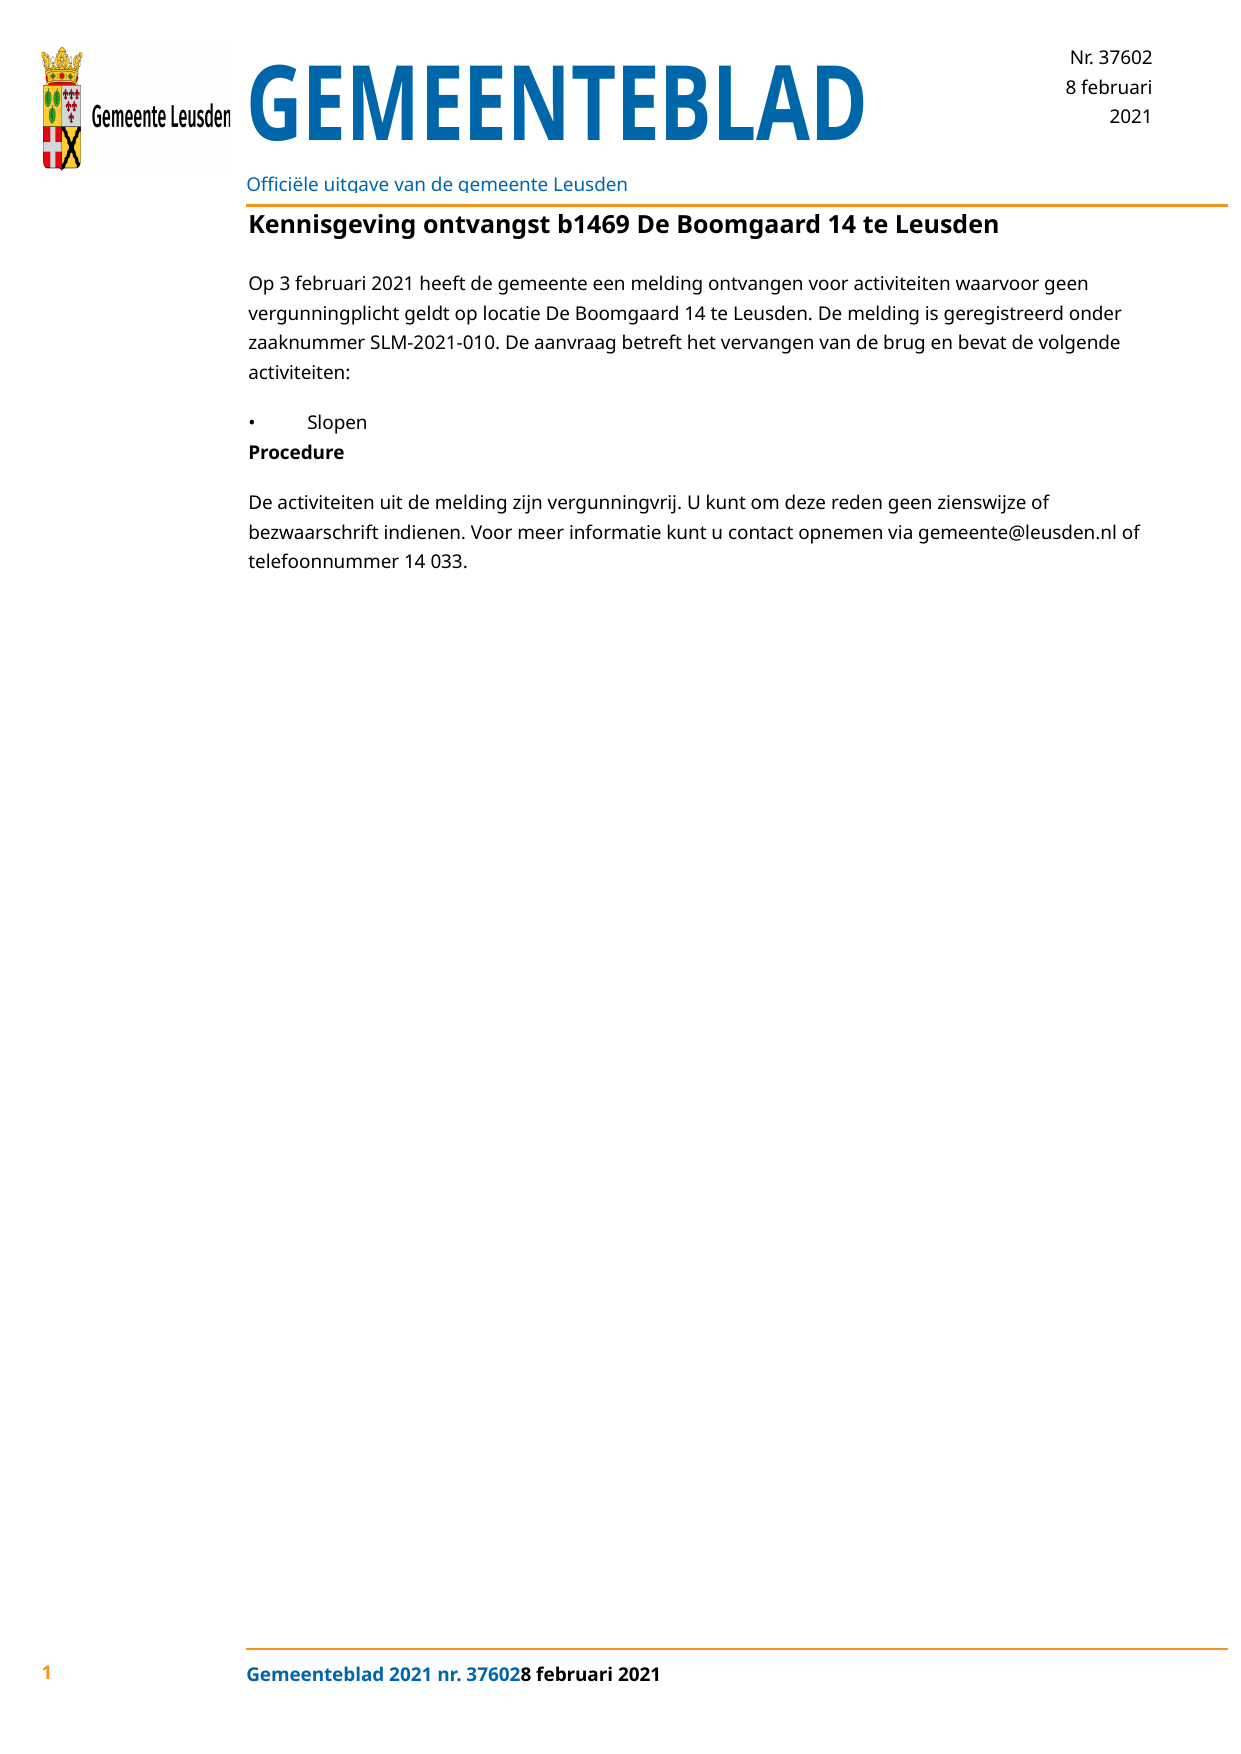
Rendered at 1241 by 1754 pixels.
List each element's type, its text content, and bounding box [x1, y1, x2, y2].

text De activiteiten uit de melding zijn vergunningvrij. U kunt om deze reden geen zienswijze of bezwaarschrift indienen. Voor meer informatie kunt u contact opnemen via gemeente@leusden.nl of telefoonnummer 14 033. [248, 489, 1152, 574]
text Procedure [248, 439, 1152, 465]
text Kennisgeving ontvangst b1469 De Boomgaard 14 te Leusden [248, 207, 1152, 241]
text Op 3 februari 2021 heeft de gemeente een melding ontvangen voor activiteiten waarvoor geen vergunningplicht geldt op locatie De Boomgaard 14 te Leusden. De melding is geregistreerd onder zaaknummer SLM-2021-010. De aanvraag betreft het vervangen van de brug en bevat de volgende activiteiten: [248, 270, 1152, 385]
picture [41, 47, 231, 172]
list Slopen [248, 409, 1152, 435]
